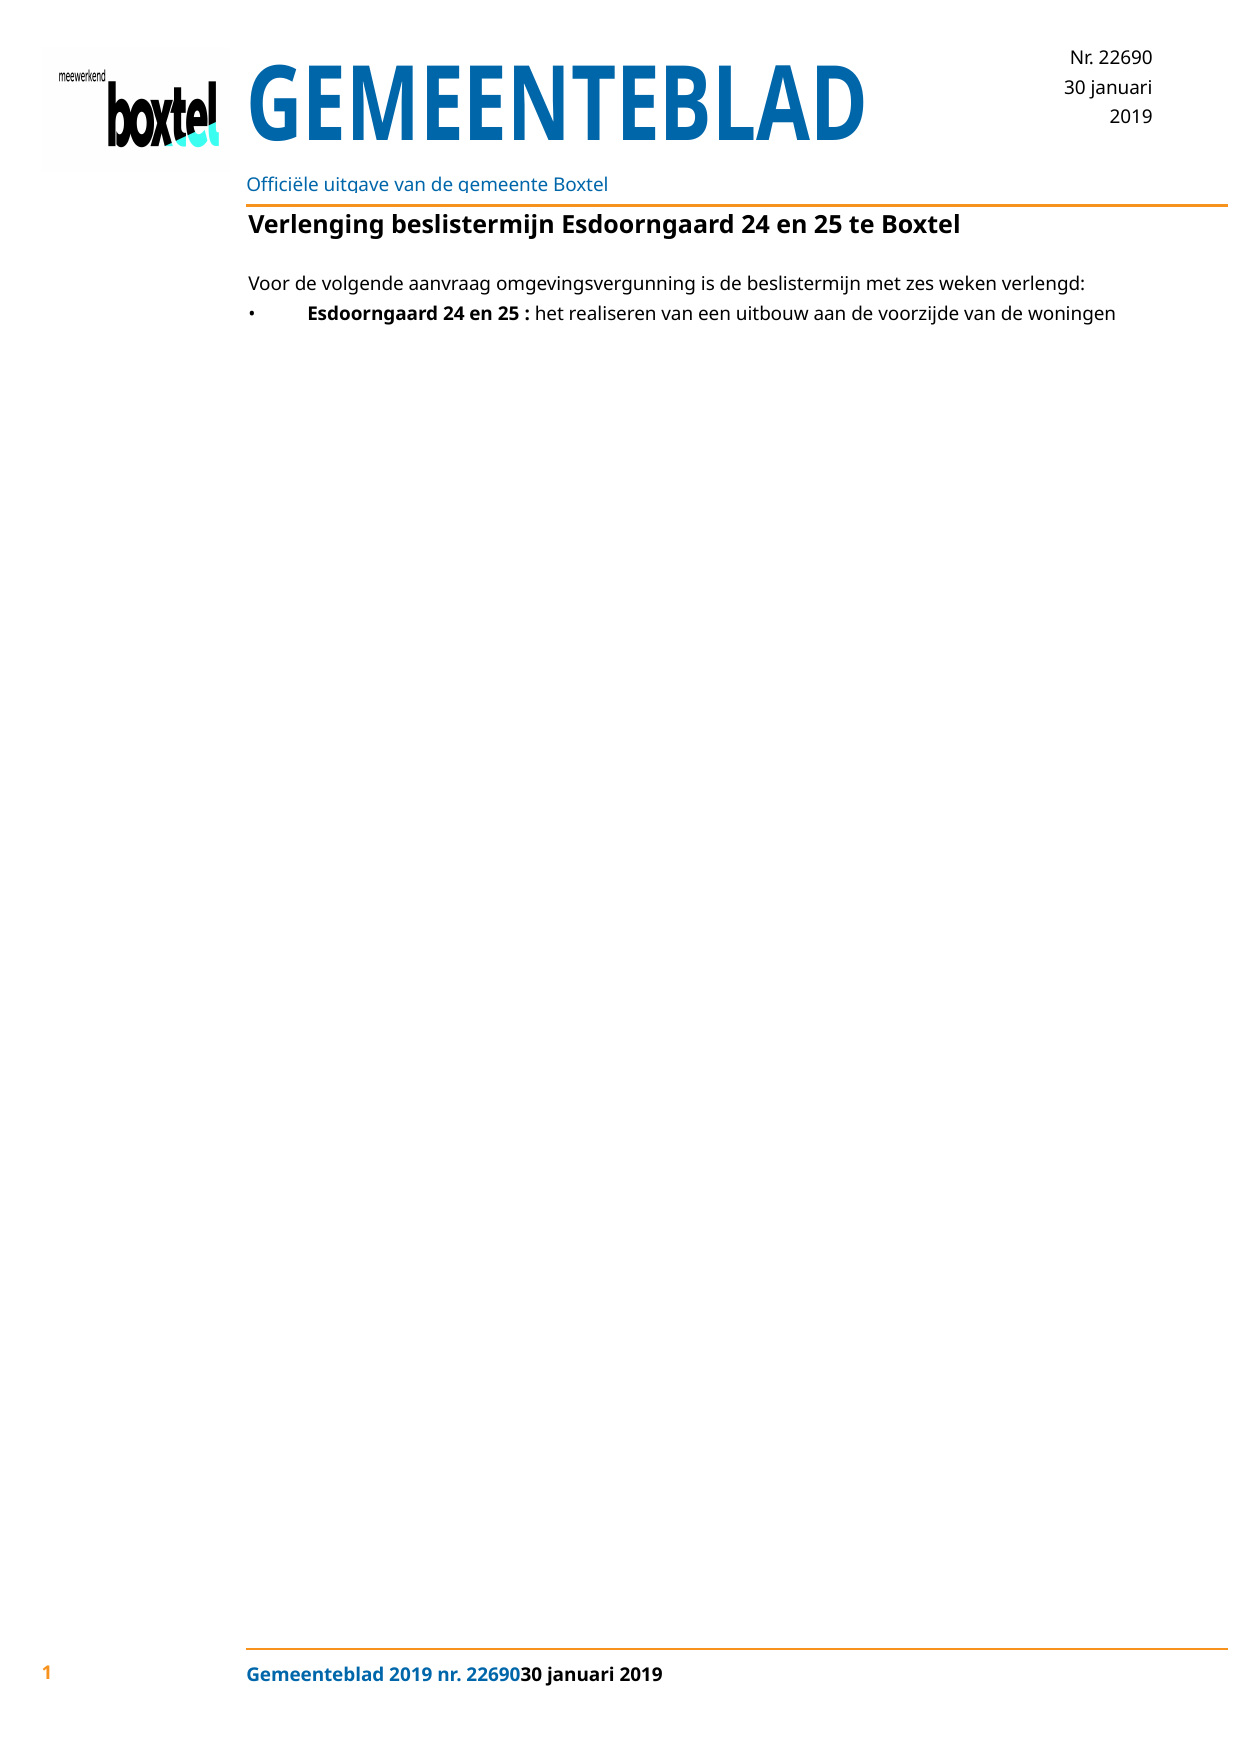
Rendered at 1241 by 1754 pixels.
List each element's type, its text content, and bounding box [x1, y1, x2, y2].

text Verlenging beslistermijn Esdoorngaard 24 en 25 te Boxtel [248, 207, 1152, 241]
picture [41, 47, 231, 172]
text Voor de volgende aanvraag omgevingsvergunning is de beslistermijn met zes weken verlengd: [248, 270, 1152, 296]
list Esdoorngaard 24 en 25 : het realiseren van een uitbouw aan de voorzijde van de woningen [248, 300, 1152, 326]
